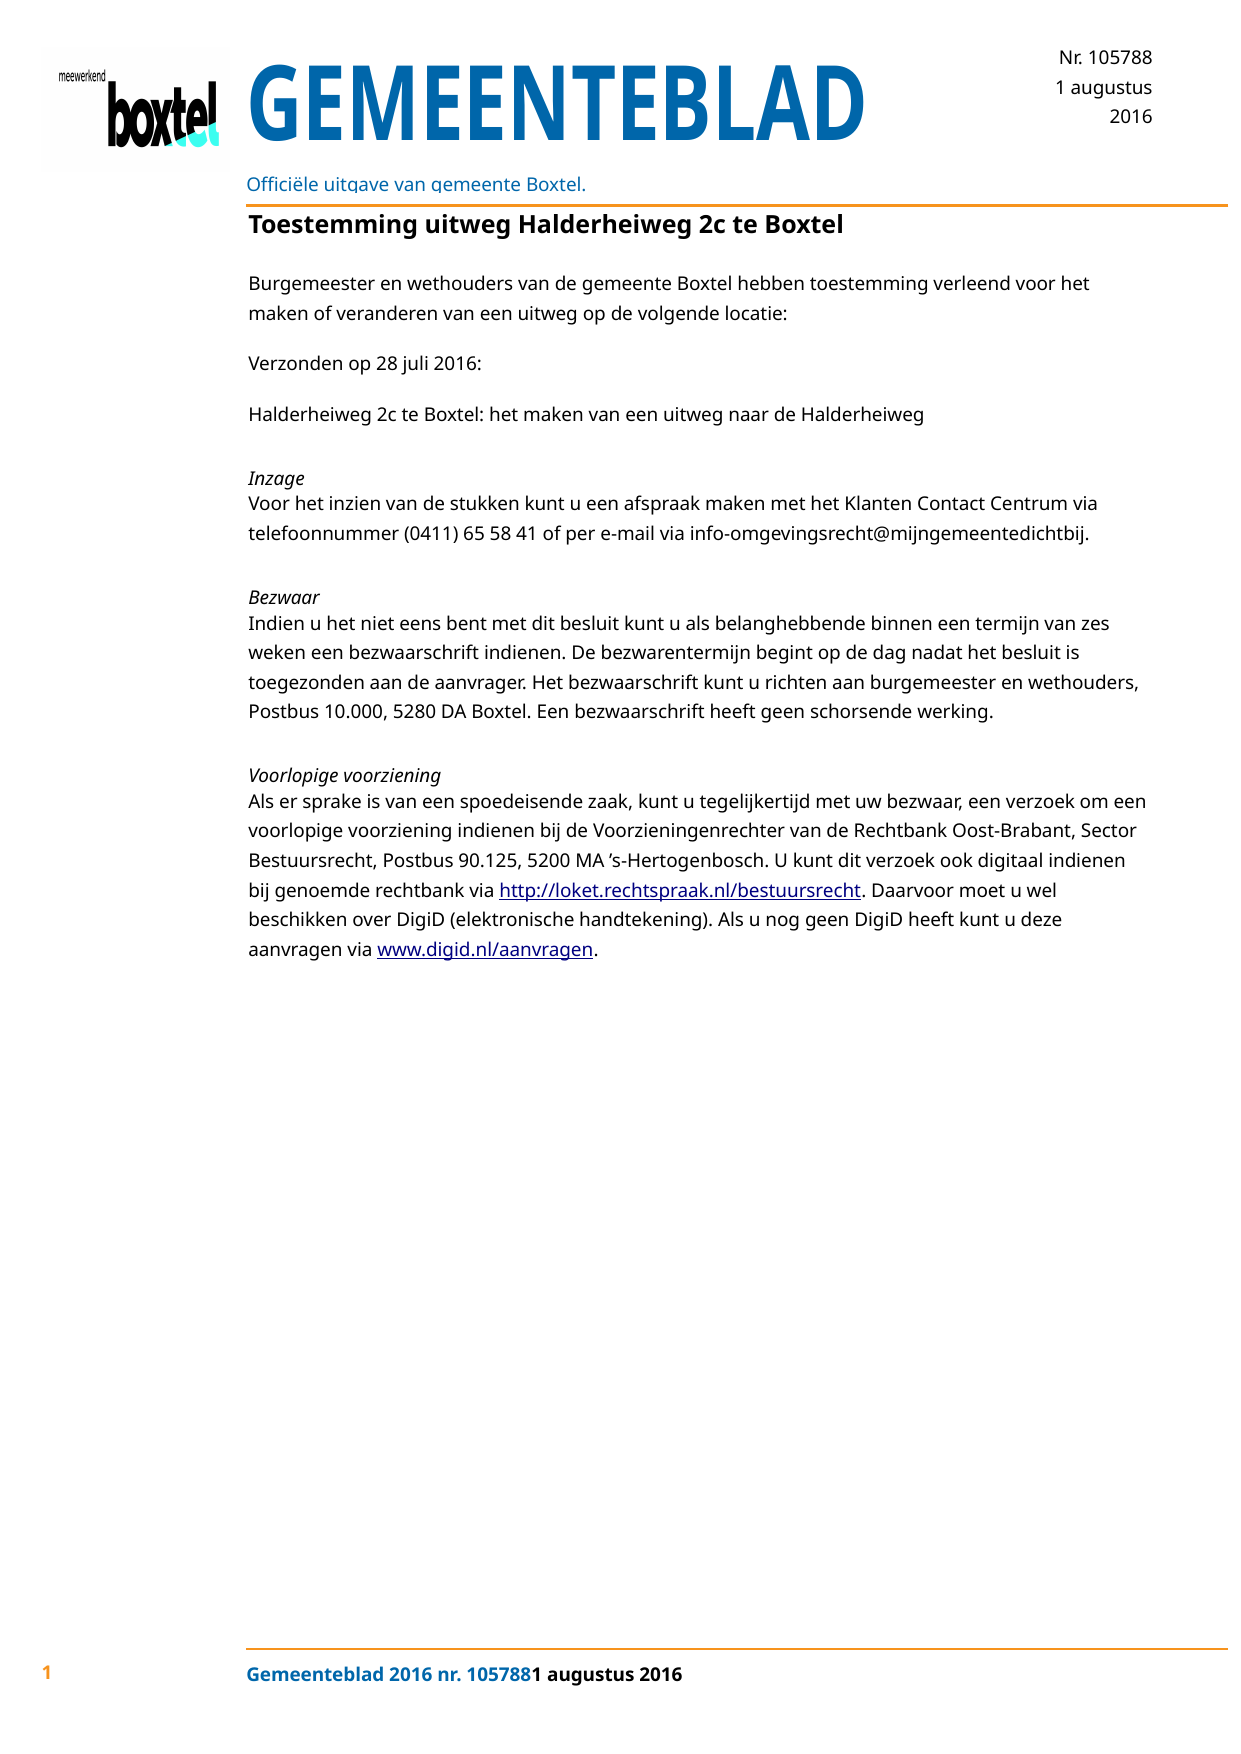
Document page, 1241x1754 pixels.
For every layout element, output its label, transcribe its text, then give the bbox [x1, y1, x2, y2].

text Als er sprake is van een spoedeisende zaak, kunt u tegelijkertijd met uw bezwaar, een verzoek om een voorlopige voorziening indienen bij de Voorzieningenrechter van de Rechtbank Oost-Brabant, Sector Bestuursrecht, Postbus 90.125, 5200 MA ’s-Hertogenbosch. U kunt dit verzoek ook digitaal indienen bij genoemde rechtbank via http://loket.rechtspraak.nl/bestuursrecht. Daarvoor moet u wel beschikken over DigiD (elektronische handtekening). Als u nog geen DigiD heeft kunt u deze aanvragen via www.digid.nl/aanvragen. [248, 788, 1152, 962]
text Indien u het niet eens bent met dit besluit kunt u als belanghebbende binnen een termijn van zes weken een bezwaarschrift indienen. De bezwarentermijn begint op de dag nadat het besluit is toegezonden aan de aanvrager. Het bezwaarschrift kunt u richten aan burgemeester en wethouders, Postbus 10.000, 5280 DA Boxtel. Een bezwaarschrift heeft geen schorsende werking. [248, 610, 1152, 724]
text Halderheiweg 2c te Boxtel: het maken van een uitweg naar de Halderheiweg [248, 401, 1152, 426]
text Voor het inzien van de stukken kunt u een afspraak maken met het Klanten Contact Centrum via telefoonnummer (0411) 65 58 41 of per e-mail via info-omgevingsrecht@mijngemeentedichtbij. [248, 490, 1152, 546]
text Inzage [248, 465, 1152, 490]
text Verzonden op 28 juli 2016: [248, 350, 1152, 376]
picture [41, 47, 231, 172]
text Voorlopige voorziening [248, 762, 1152, 788]
text Bezwaar [248, 584, 1152, 610]
text Toestemming uitweg Halderheiweg 2c te Boxtel [248, 207, 1152, 241]
text Burgemeester en wethouders van de gemeente Boxtel hebben toestemming verleend voor het maken of veranderen van een uitweg op de volgende locatie: [248, 270, 1152, 326]
